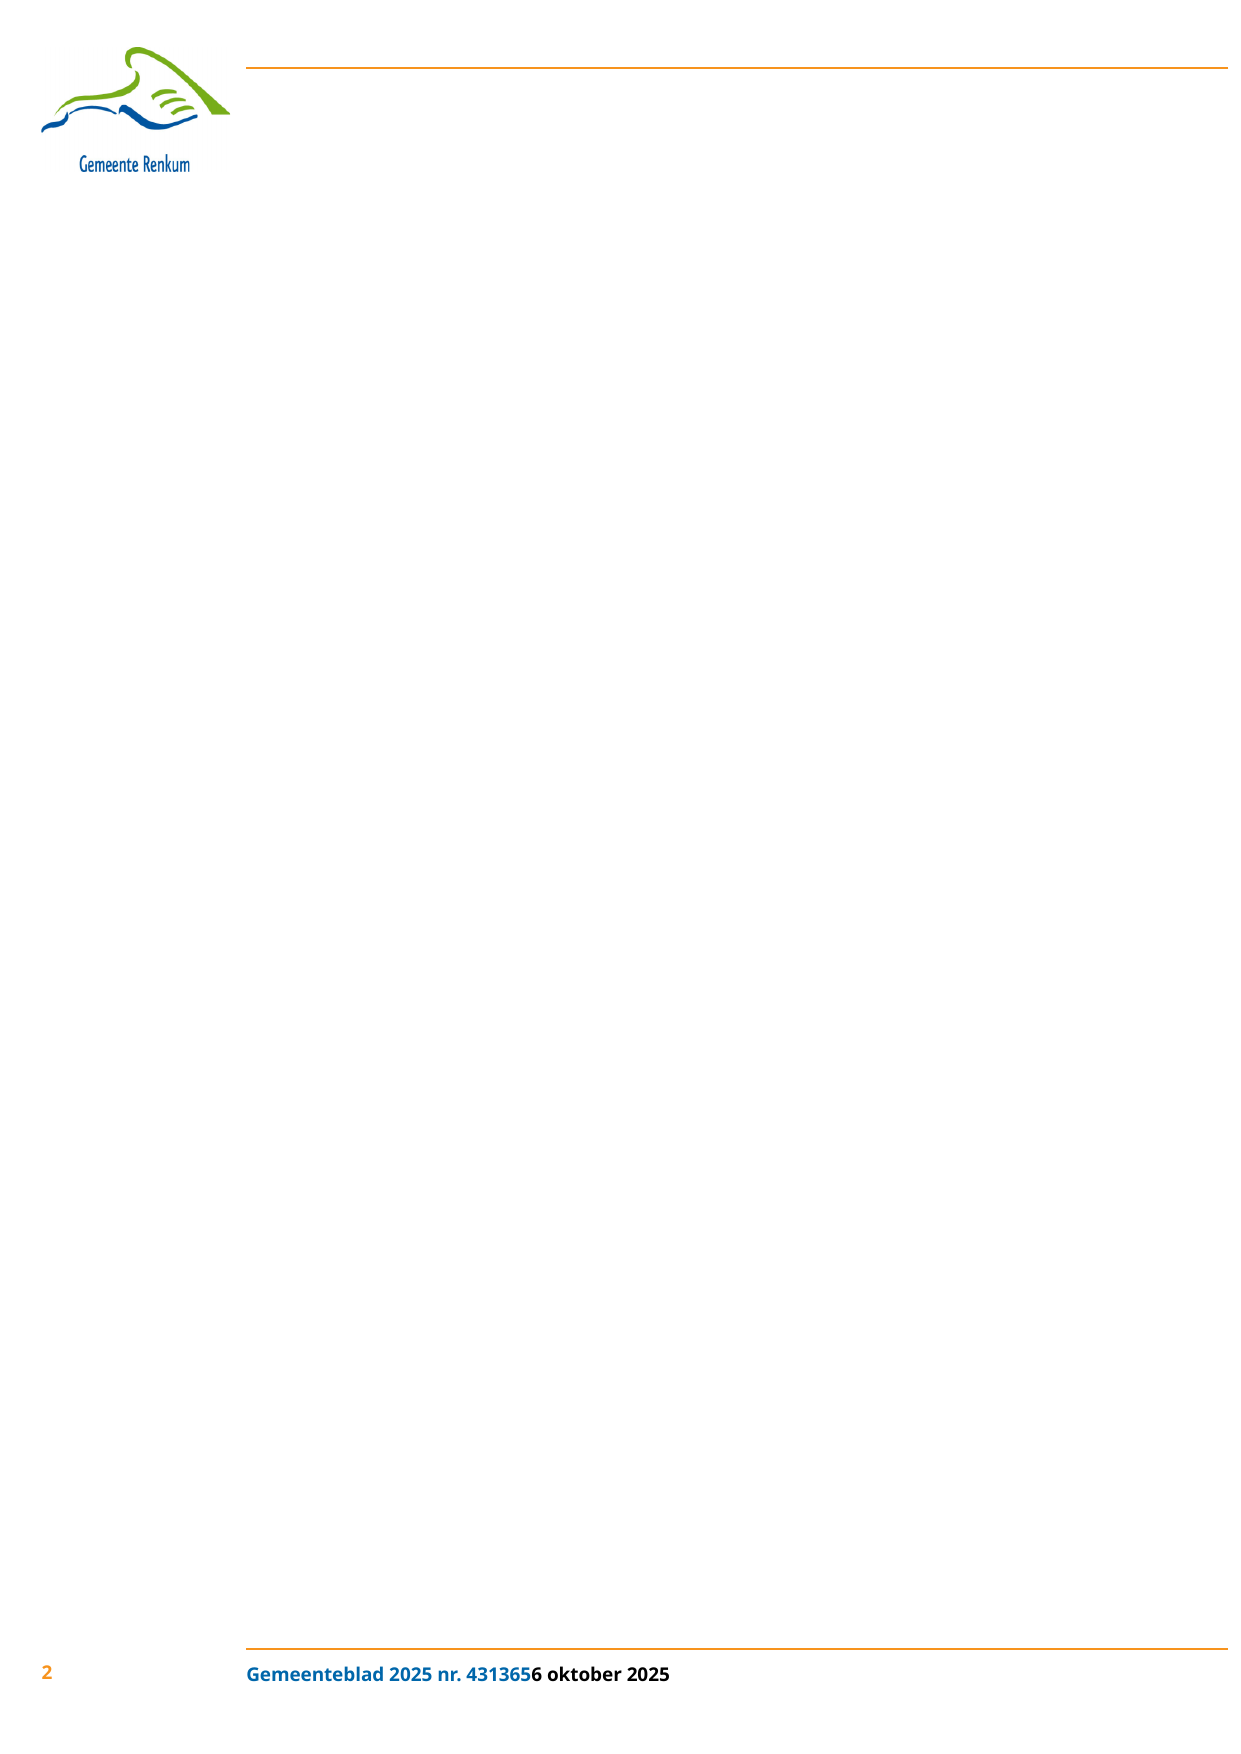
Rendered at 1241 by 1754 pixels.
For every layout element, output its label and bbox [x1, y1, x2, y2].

picture [41, 47, 231, 172]
